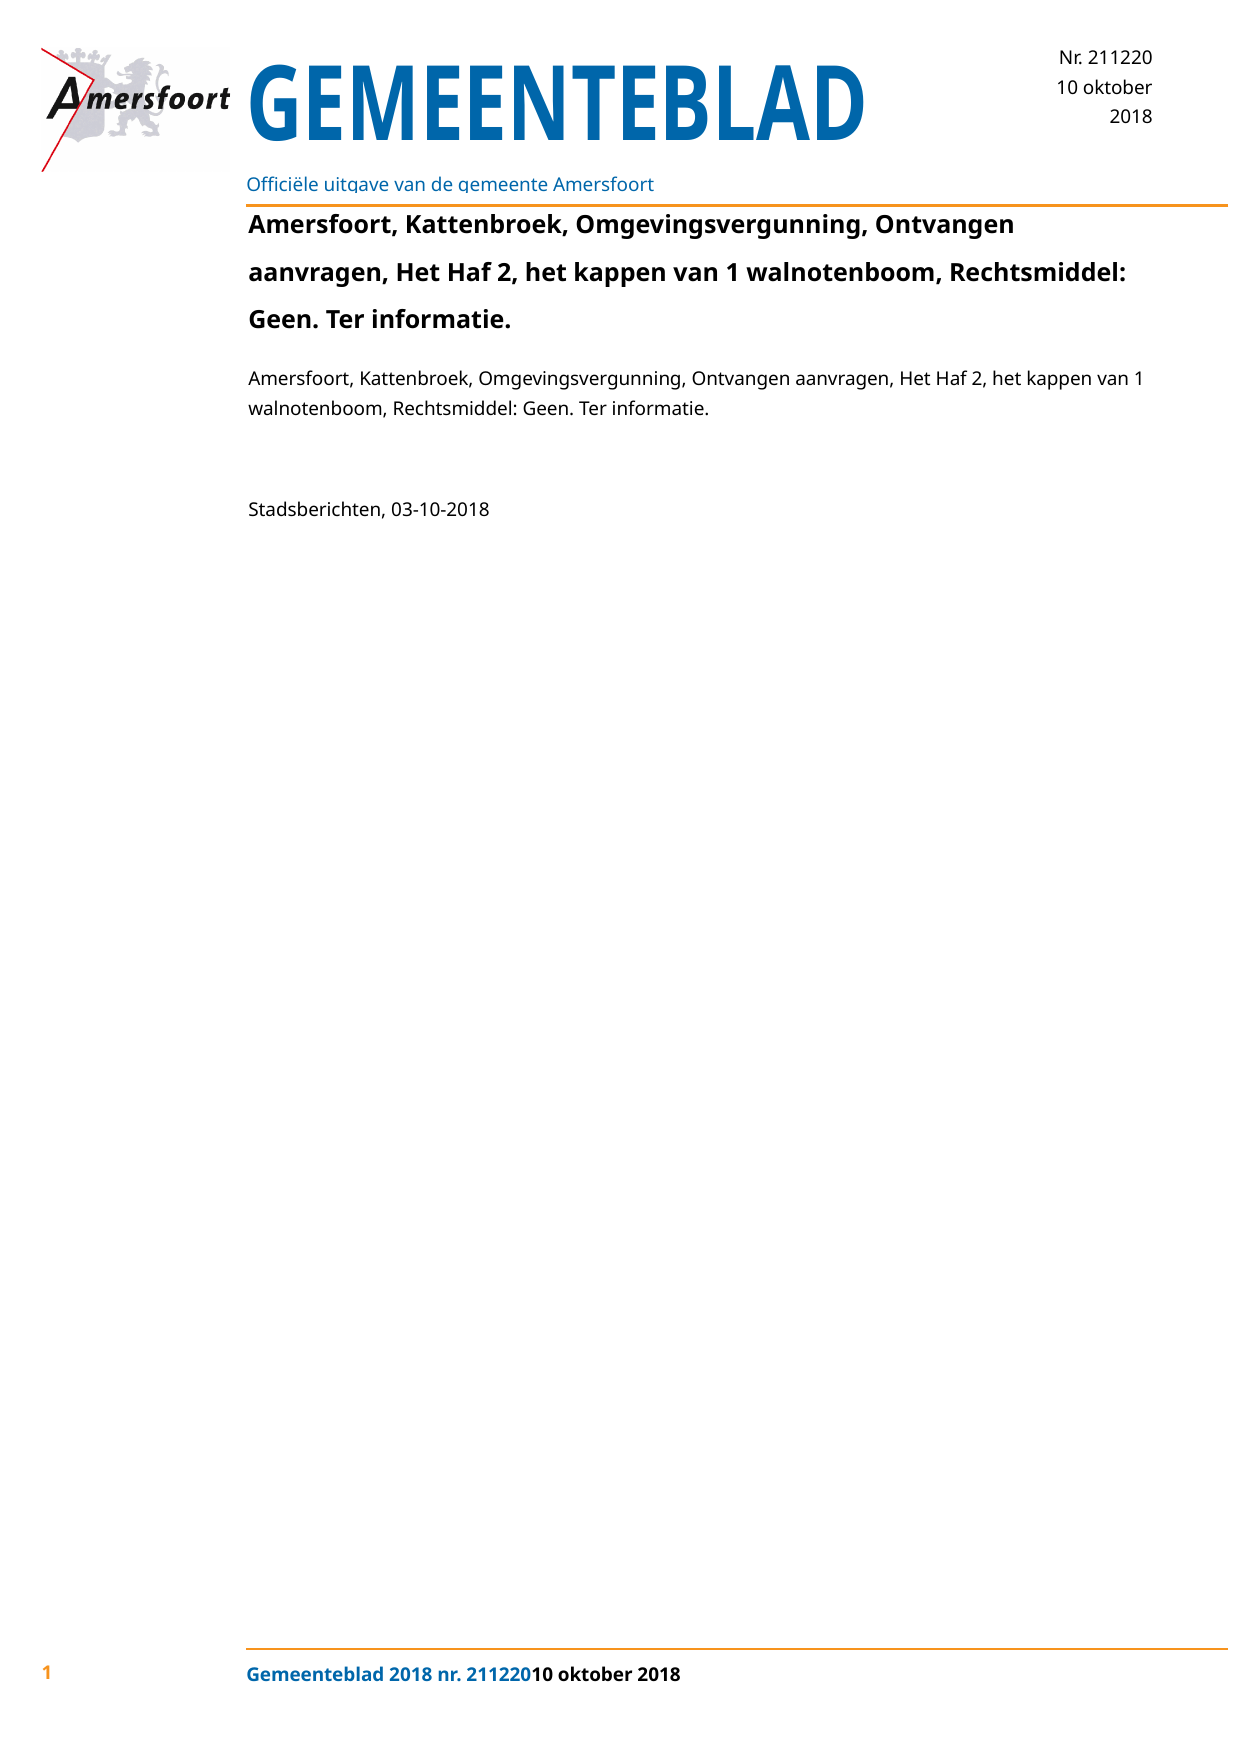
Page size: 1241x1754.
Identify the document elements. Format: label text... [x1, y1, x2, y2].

text Amersfoort, Kattenbroek, Omgevingsvergunning, Ontvangen aanvragen, Het Haf 2, het kappen van 1 walnotenboom, Rechtsmiddel: Geen. Ter informatie. [248, 366, 1152, 421]
picture [41, 47, 231, 172]
text Amersfoort, Kattenbroek, Omgevingsvergunning, Ontvangen aanvragen, Het Haf 2, het kappen van 1 walnotenboom, Rechtsmiddel: Geen. Ter informatie. [248, 207, 1152, 336]
text Stadsberichten, 03-10-2018 [248, 496, 1152, 522]
